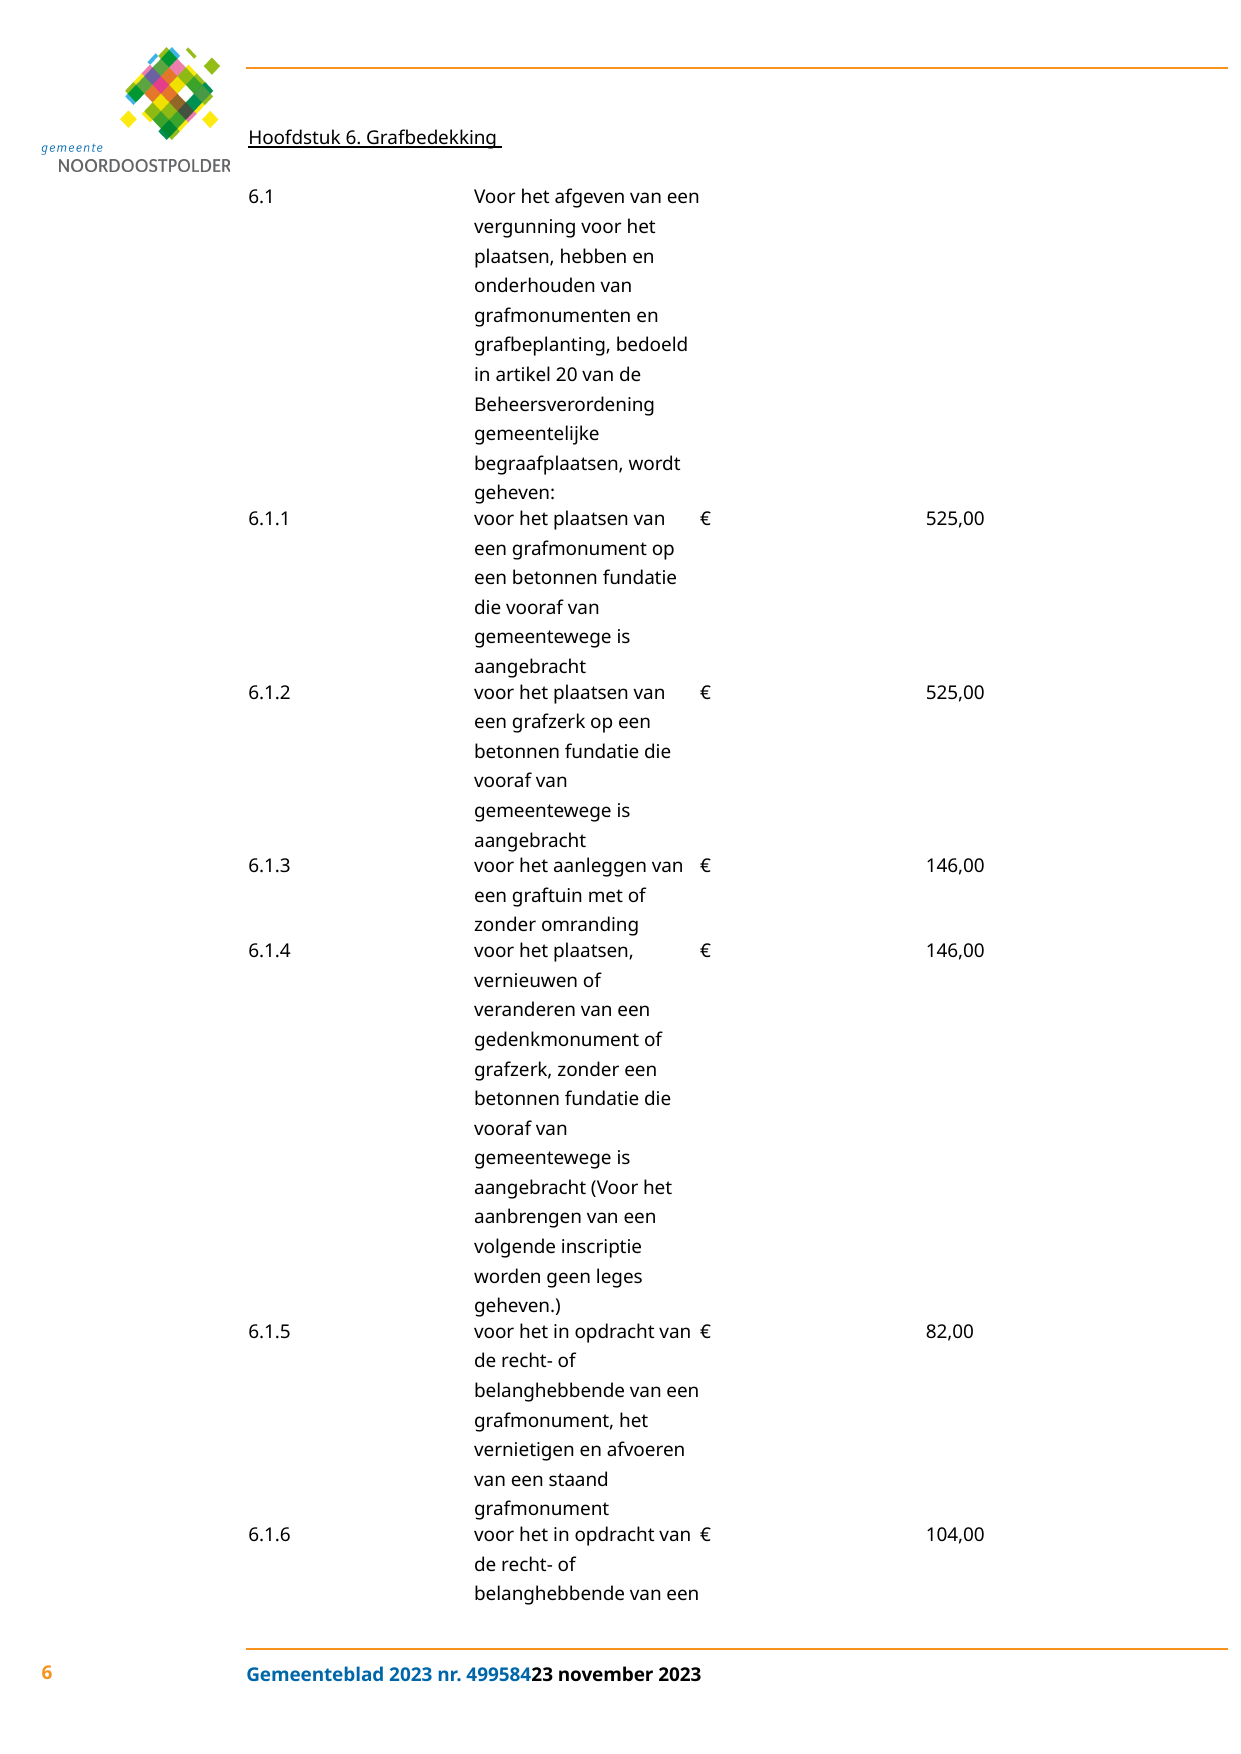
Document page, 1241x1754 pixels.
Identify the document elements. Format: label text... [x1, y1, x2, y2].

table_cell voor het in opdracht van de recht- of belanghebbende van een grafmonument, het vernietigen en afvoeren van een staand grafmonument [474, 1318, 700, 1521]
table_cell 6.1.2 [248, 679, 474, 852]
table_cell 525,00 [926, 505, 1152, 679]
table_cell € [700, 679, 926, 852]
table_header Voor het afgeven van een vergunning voor het plaatsen, hebben en onderhouden van grafmonumenten en grafbeplanting, bedoeld in artikel 20 van de Beheersverordening gemeentelijke begraafplaatsen, wordt geheven: [474, 184, 700, 505]
table_cell voor het plaatsen van een grafmonument op een betonnen fundatie die vooraf van gemeentewege is aangebracht [474, 505, 700, 679]
table_cell voor het aanleggen van een graftuin met of zonder omranding [474, 853, 700, 937]
table_cell 82,00 [926, 1318, 1152, 1521]
table_cell 146,00 [926, 853, 1152, 937]
table_cell 104,00 [926, 1521, 1152, 1606]
table_cell € [700, 853, 926, 937]
table_cell € [700, 1521, 926, 1606]
table_cell € [700, 1318, 926, 1521]
text Hoofdstuk 6. Grafbedekking [248, 124, 1152, 150]
table_header [926, 184, 1152, 505]
table_cell 6.1.5 [248, 1318, 474, 1521]
table_cell 146,00 [926, 938, 1152, 1318]
table_header [700, 184, 926, 505]
table_cell voor het in opdracht van de recht- of belanghebbende van een [474, 1521, 700, 1606]
table_cell 6.1.3 [248, 853, 474, 937]
table_cell voor het plaatsen, vernieuwen of veranderen van een gedenkmonument of grafzerk, zonder een betonnen fundatie die vooraf van gemeentewege is aangebracht (Voor het aanbrengen van een volgende inscriptie worden geen leges geheven.) [474, 938, 700, 1318]
table_cell 6.1.4 [248, 938, 474, 1318]
table_cell € [700, 938, 926, 1318]
table_cell 6.1.1 [248, 505, 474, 679]
table_cell voor het plaatsen van een grafzerk op een betonnen fundatie die vooraf van gemeentewege is aangebracht [474, 679, 700, 852]
table_cell € [700, 505, 926, 679]
picture [41, 47, 231, 172]
table_cell 6.1.6 [248, 1521, 474, 1606]
table_header 6.1 [248, 184, 474, 505]
table_cell 525,00 [926, 679, 1152, 852]
